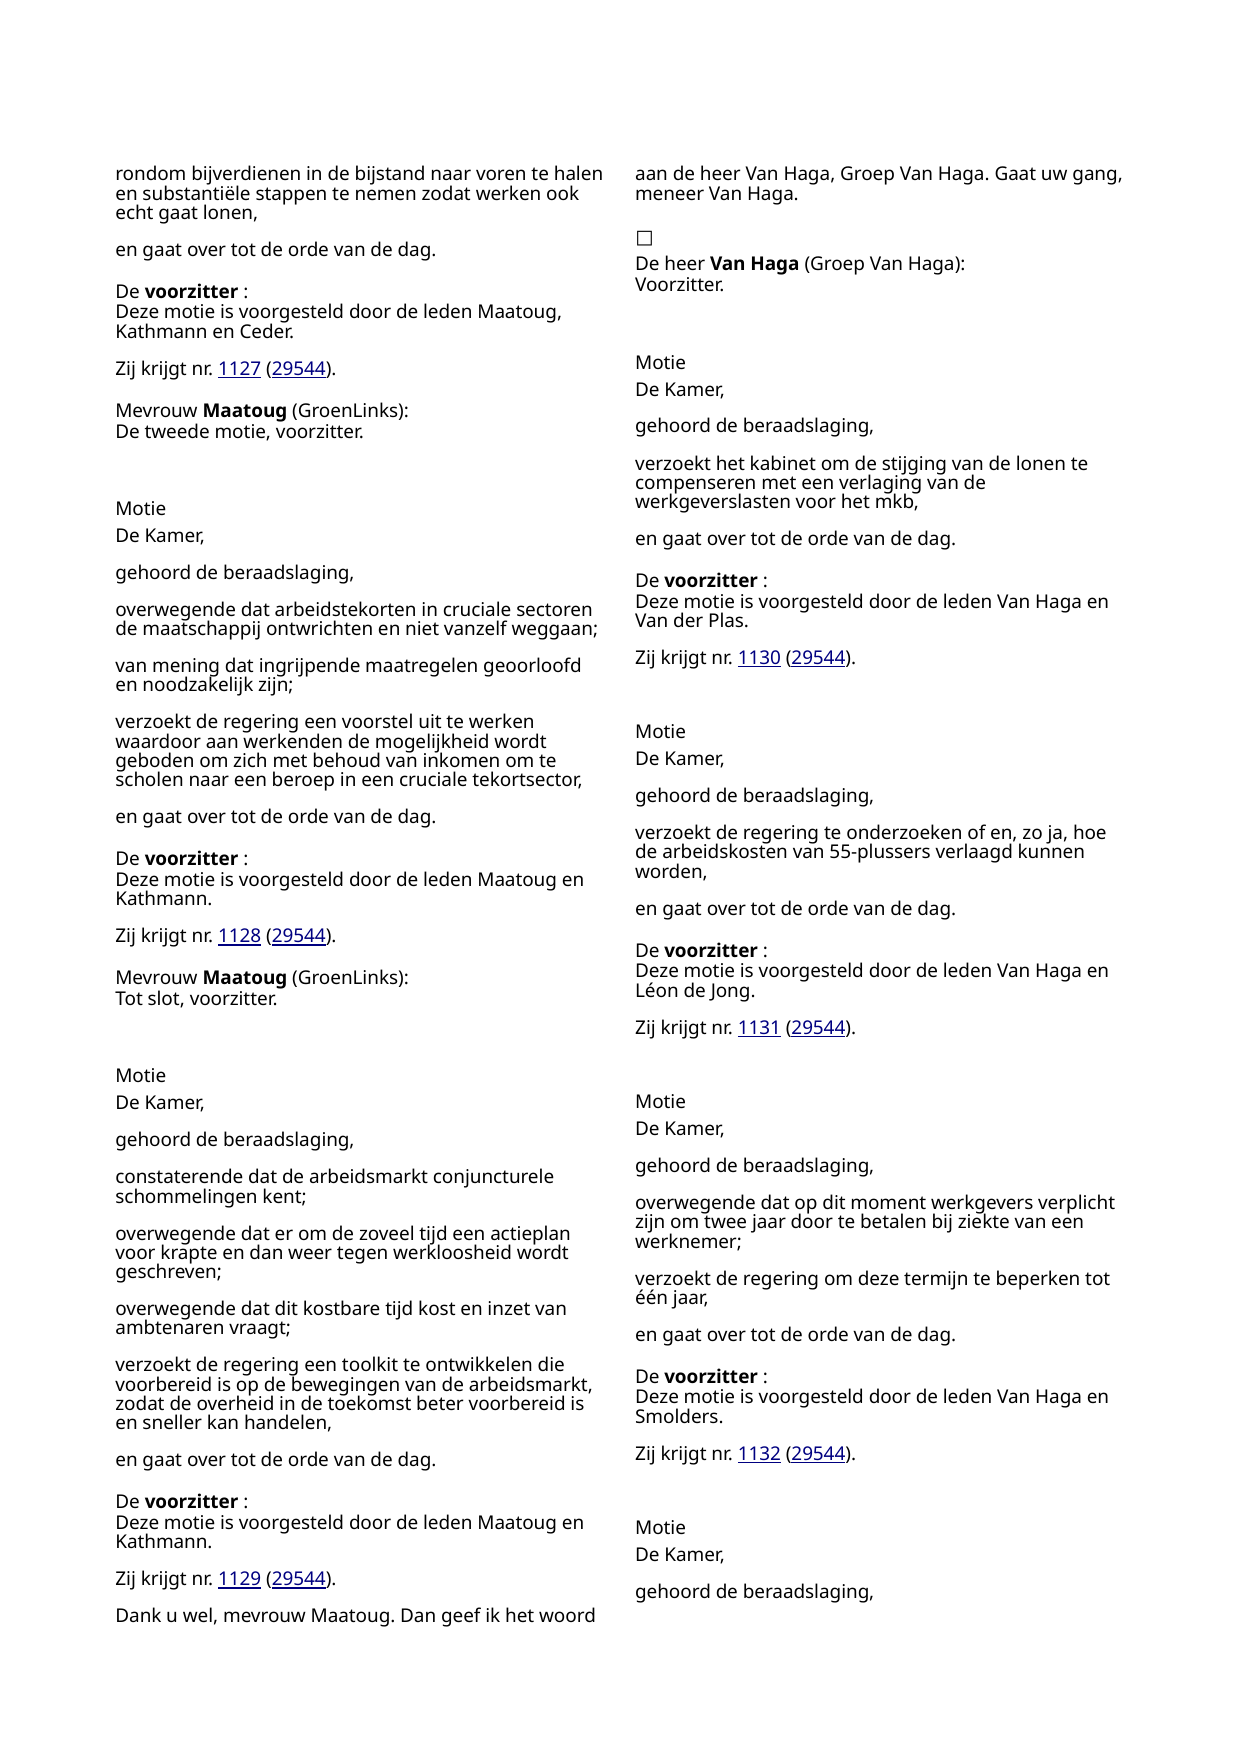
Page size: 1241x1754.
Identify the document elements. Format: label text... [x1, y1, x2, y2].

text De Kamer, [635, 750, 1125, 769]
text Zij krijgt nr. 1128 (29544). [115, 927, 605, 946]
text en gaat over tot de orde van de dag. [635, 1326, 1125, 1345]
text De voorzitter : [115, 1488, 605, 1514]
text verzoekt de regering een voorstel uit te werken waardoor aan werkenden de mogelijkheid wordt geboden om zich met behoud van inkomen om te scholen naar een beroep in een cruciale tekortsector, [115, 713, 605, 791]
text De heer Van Haga (Groep Van Haga): [635, 250, 1125, 276]
text Motie [115, 1063, 605, 1088]
text De Kamer, [635, 1120, 1125, 1139]
text Deze motie is voorgesteld door de leden Maatoug en Kathmann. [115, 1514, 605, 1552]
text en gaat over tot de orde van de dag. [115, 241, 605, 260]
text en gaat over tot de orde van de dag. [635, 530, 1125, 549]
text Motie [115, 495, 605, 521]
text De Kamer, [635, 1546, 1125, 1565]
text Deze motie is voorgesteld door de leden Maatoug en Kathmann. [115, 871, 605, 909]
text Motie [635, 719, 1125, 744]
text gehoord de beraadslaging, [635, 787, 1125, 807]
text Voorzitter. [635, 276, 1125, 295]
text De Kamer, [115, 1094, 605, 1114]
text De tweede motie, voorzitter. [115, 423, 605, 442]
text aan de heer Van Haga, Groep Van Haga. Gaat uw gang, meneer Van Haga. [635, 165, 1125, 204]
text De Kamer, [635, 381, 1125, 400]
text verzoekt het kabinet om de stijging van de lonen te compenseren met een verlaging van de werkgeverslasten voor het mkb, [635, 454, 1125, 512]
text Deze motie is voorgesteld door de leden Maatoug, Kathmann en Ceder. [115, 303, 605, 342]
text De voorzitter : [635, 567, 1125, 593]
text De voorzitter : [115, 845, 605, 871]
text De voorzitter : [635, 1363, 1125, 1388]
text Deze motie is voorgesteld door de leden Van Haga en Van der Plas. [635, 593, 1125, 631]
text Zij krijgt nr. 1132 (29544). [635, 1445, 1125, 1464]
text verzoekt de regering te onderzoeken of en, zo ja, hoe de arbeidskosten van 55-plussers verlaagd kunnen worden, [635, 824, 1125, 882]
text van mening dat ingrijpende maatregelen geoorloofd en noodzakelijk zijn; [115, 657, 605, 696]
text overwegende dat op dit moment werkgevers verplicht zijn om twee jaar door te betalen bij ziekte van een werknemer; [635, 1194, 1125, 1252]
text De Kamer, [115, 527, 605, 546]
text De voorzitter : [115, 278, 605, 303]
text Deze motie is voorgesteld door de leden Van Haga en Smolders. [635, 1388, 1125, 1427]
text en gaat over tot de orde van de dag. [115, 808, 605, 827]
text Motie [635, 349, 1125, 374]
text ⬜ [635, 225, 1125, 250]
text overwegende dat arbeidstekorten in cruciale sectoren de maatschappij ontwrichten en niet vanzelf weggaan; [115, 601, 605, 639]
text Deze motie is voorgesteld door de leden Van Haga en Léon de Jong. [635, 962, 1125, 1001]
text verzoekt de regering om deze termijn te beperken tot één jaar, [635, 1269, 1125, 1308]
text Zij krijgt nr. 1127 (29544). [115, 360, 605, 379]
text Zij krijgt nr. 1130 (29544). [635, 649, 1125, 668]
text Mevrouw Maatoug (GroenLinks): [115, 397, 605, 423]
text verzoekt de regering een toolkit te ontwikkelen die voorbereid is op de bewegingen van de arbeidsmarkt, zodat de overheid in de toekomst beter voorbereid is en sneller kan handelen, [115, 1356, 605, 1433]
text De voorzitter : [635, 937, 1125, 962]
text constaterende dat de arbeidsmarkt conjuncturele schommelingen kent; [115, 1168, 605, 1207]
text gehoord de beraadslaging, [115, 1131, 605, 1151]
text overwegende dat dit kostbare tijd kost en inzet van ambtenaren vraagt; [115, 1300, 605, 1339]
text en gaat over tot de orde van de dag. [115, 1451, 605, 1470]
text gehoord de beraadslaging, [635, 1583, 1125, 1602]
text Dank u wel, mevrouw Maatoug. Dan geef ik het woord [115, 1607, 605, 1626]
text rondom bijverdienen in de bijstand naar voren te halen en substantiële stappen te nemen zodat werken ook echt gaat lonen, [115, 165, 605, 223]
text Motie [635, 1088, 1125, 1114]
text gehoord de beraadslaging, [115, 564, 605, 583]
text Zij krijgt nr. 1129 (29544). [115, 1570, 605, 1589]
text gehoord de beraadslaging, [635, 417, 1125, 437]
text Tot slot, voorzitter. [115, 990, 605, 1009]
text Motie [635, 1514, 1125, 1540]
text overwegende dat er om de zoveel tijd een actieplan voor krapte en dan weer tegen werkloosheid wordt geschreven; [115, 1224, 605, 1282]
text Mevrouw Maatoug (GroenLinks): [115, 964, 605, 990]
text Zij krijgt nr. 1131 (29544). [635, 1019, 1125, 1038]
text en gaat over tot de orde van de dag. [635, 900, 1125, 919]
text gehoord de beraadslaging, [635, 1157, 1125, 1176]
